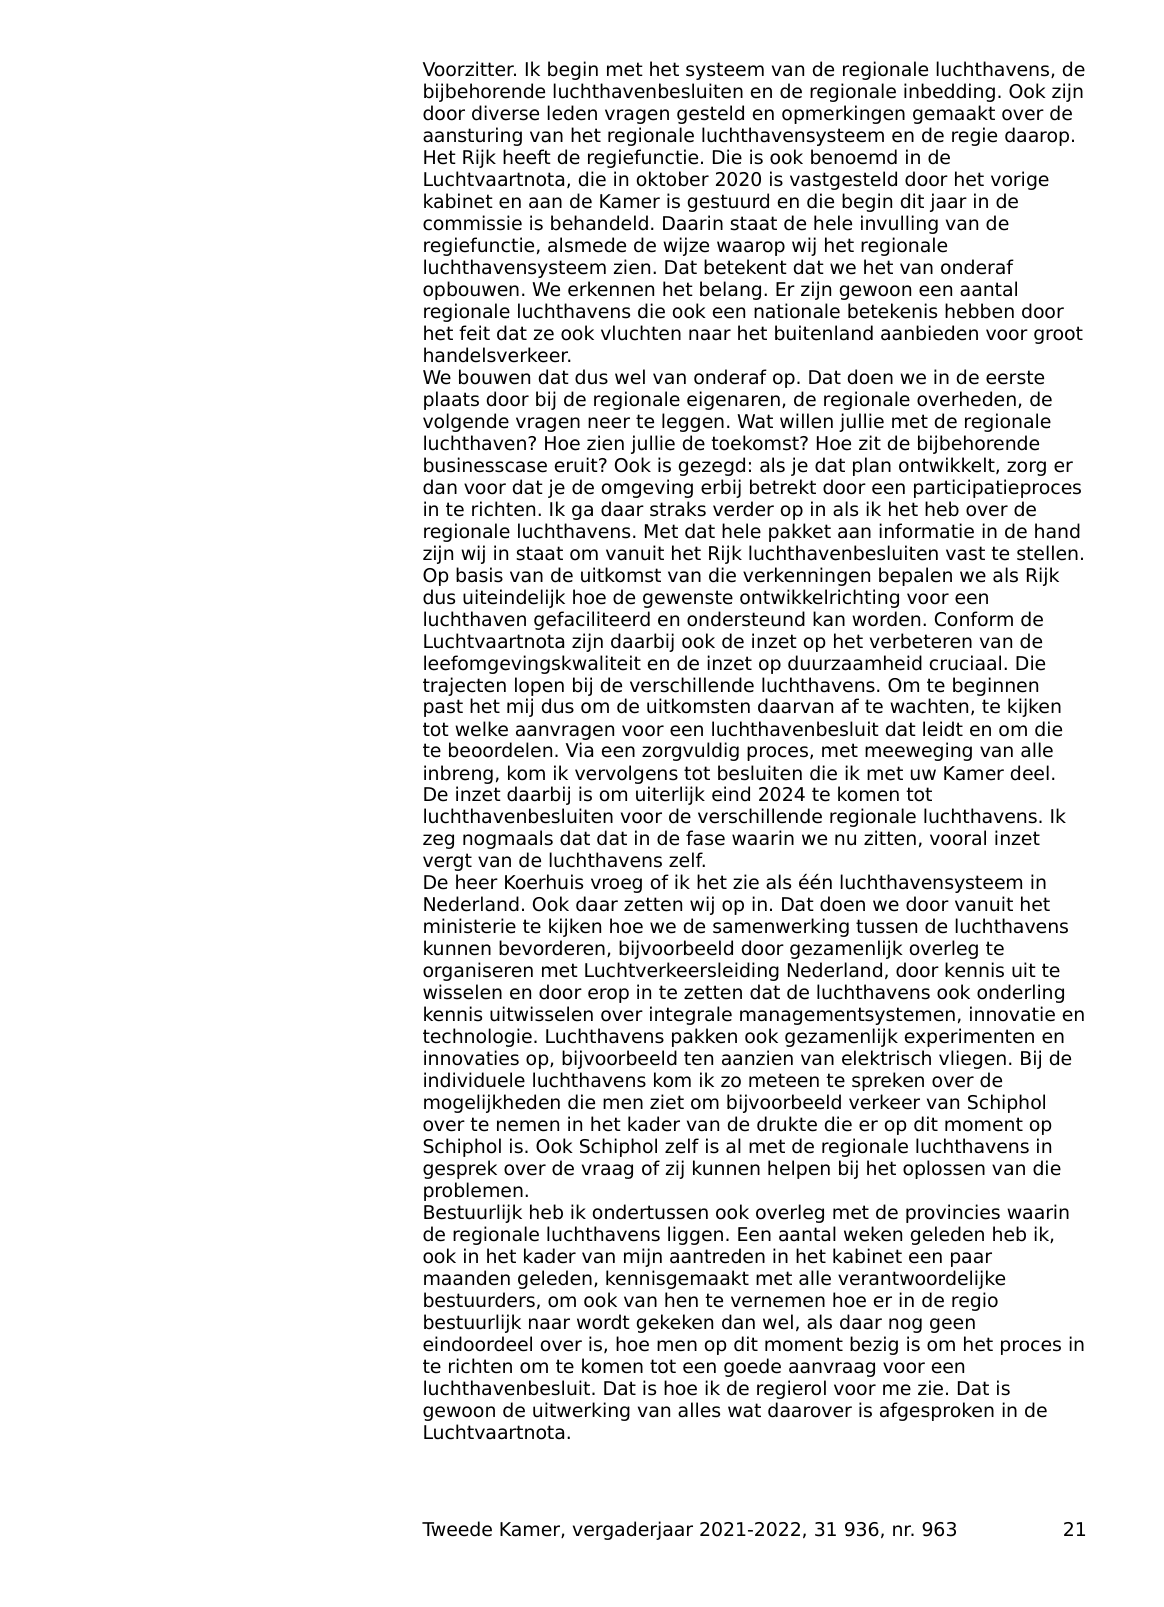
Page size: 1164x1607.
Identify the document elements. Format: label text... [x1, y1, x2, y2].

text Bestuurlijk heb ik ondertussen ook overleg met de provincies waarin de regionale luchthavens liggen. Een aantal weken geleden heb ik, ook in het kader van mijn aantreden in het kabinet een paar maanden geleden, kennisgemaakt met alle verantwoordelijke bestuurders, om ook van hen te vernemen hoe er in de regio bestuurlijk naar wordt gekeken dan wel, als daar nog geen eindoordeel over is, hoe men op dit moment bezig is om het proces in te richten om te komen tot een goede aanvraag voor een luchthavenbesluit. Dat is hoe ik de regierol voor me zie. Dat is gewoon de uitwerking van alles wat daarover is afgesproken in de Luchtvaartnota. [422, 1202, 1087, 1444]
text De heer Koerhuis vroeg of ik het zie als één luchthavensysteem in Nederland. Ook daar zetten wij op in. Dat doen we door vanuit het ministerie te kijken hoe we de samenwerking tussen de luchthavens kunnen bevorderen, bijvoorbeeld door gezamenlijk overleg te organiseren met Luchtverkeersleiding Nederland, door kennis uit te wisselen en door erop in te zetten dat de luchthavens ook onderling kennis uitwisselen over integrale managementsystemen, innovatie en technologie. Luchthavens pakken ook gezamenlijk experimenten en innovaties op, bijvoorbeeld ten aanzien van elektrisch vliegen. Bij de individuele luchthavens kom ik zo meteen te spreken over de mogelijkheden die men ziet om bijvoorbeeld verkeer van Schiphol over te nemen in het kader van de drukte die er op dit moment op Schiphol is. Ook Schiphol zelf is al met de regionale luchthavens in gesprek over de vraag of zij kunnen helpen bij het oplossen van die problemen. [422, 872, 1087, 1202]
text Voorzitter. Ik begin met het systeem van de regionale luchthavens, de bijbehorende luchthavenbesluiten en de regionale inbedding. Ook zijn door diverse leden vragen gesteld en opmerkingen gemaakt over de aansturing van het regionale luchthavensysteem en de regie daarop. Het Rijk heeft de regiefunctie. Die is ook benoemd in de Luchtvaartnota, die in oktober 2020 is vastgesteld door het vorige kabinet en aan de Kamer is gestuurd en die begin dit jaar in de commissie is behandeld. Daarin staat de hele invulling van de regiefunctie, alsmede de wijze waarop wij het regionale luchthavensysteem zien. Dat betekent dat we het van onderaf opbouwen. We erkennen het belang. Er zijn gewoon een aantal regionale luchthavens die ook een nationale betekenis hebben door het feit dat ze ook vluchten naar het buitenland aanbieden voor groot handelsverkeer. [422, 59, 1087, 367]
text We bouwen dat dus wel van onderaf op. Dat doen we in de eerste plaats door bij de regionale eigenaren, de regionale overheden, de volgende vragen neer te leggen. Wat willen jullie met de regionale luchthaven? Hoe zien jullie de toekomst? Hoe zit de bijbehorende businesscase eruit? Ook is gezegd: als je dat plan ontwikkelt, zorg er dan voor dat je de omgeving erbij betrekt door een participatieproces in te richten. Ik ga daar straks verder op in als ik het heb over de regionale luchthavens. Met dat hele pakket aan informatie in de hand zijn wij in staat om vanuit het Rijk luchthavenbesluiten vast te stellen. Op basis van de uitkomst van die verkenningen bepalen we als Rijk dus uiteindelijk hoe de gewenste ontwikkelrichting voor een luchthaven gefaciliteerd en ondersteund kan worden. Conform de Luchtvaartnota zijn daarbij ook de inzet op het verbeteren van de leefomgevingskwaliteit en de inzet op duurzaamheid cruciaal. Die trajecten lopen bij de verschillende luchthavens. Om te beginnen past het mij dus om de uitkomsten daarvan af te wachten, te kijken tot welke aanvragen voor een luchthavenbesluit dat leidt en om die te beoordelen. Via een zorgvuldig proces, met meeweging van alle inbreng, kom ik vervolgens tot besluiten die ik met uw Kamer deel. De inzet daarbij is om uiterlijk eind 2024 te komen tot luchthavenbesluiten voor de verschillende regionale luchthavens. Ik zeg nogmaals dat dat in de fase waarin we nu zitten, vooral inzet vergt van de luchthavens zelf. [422, 367, 1087, 872]
